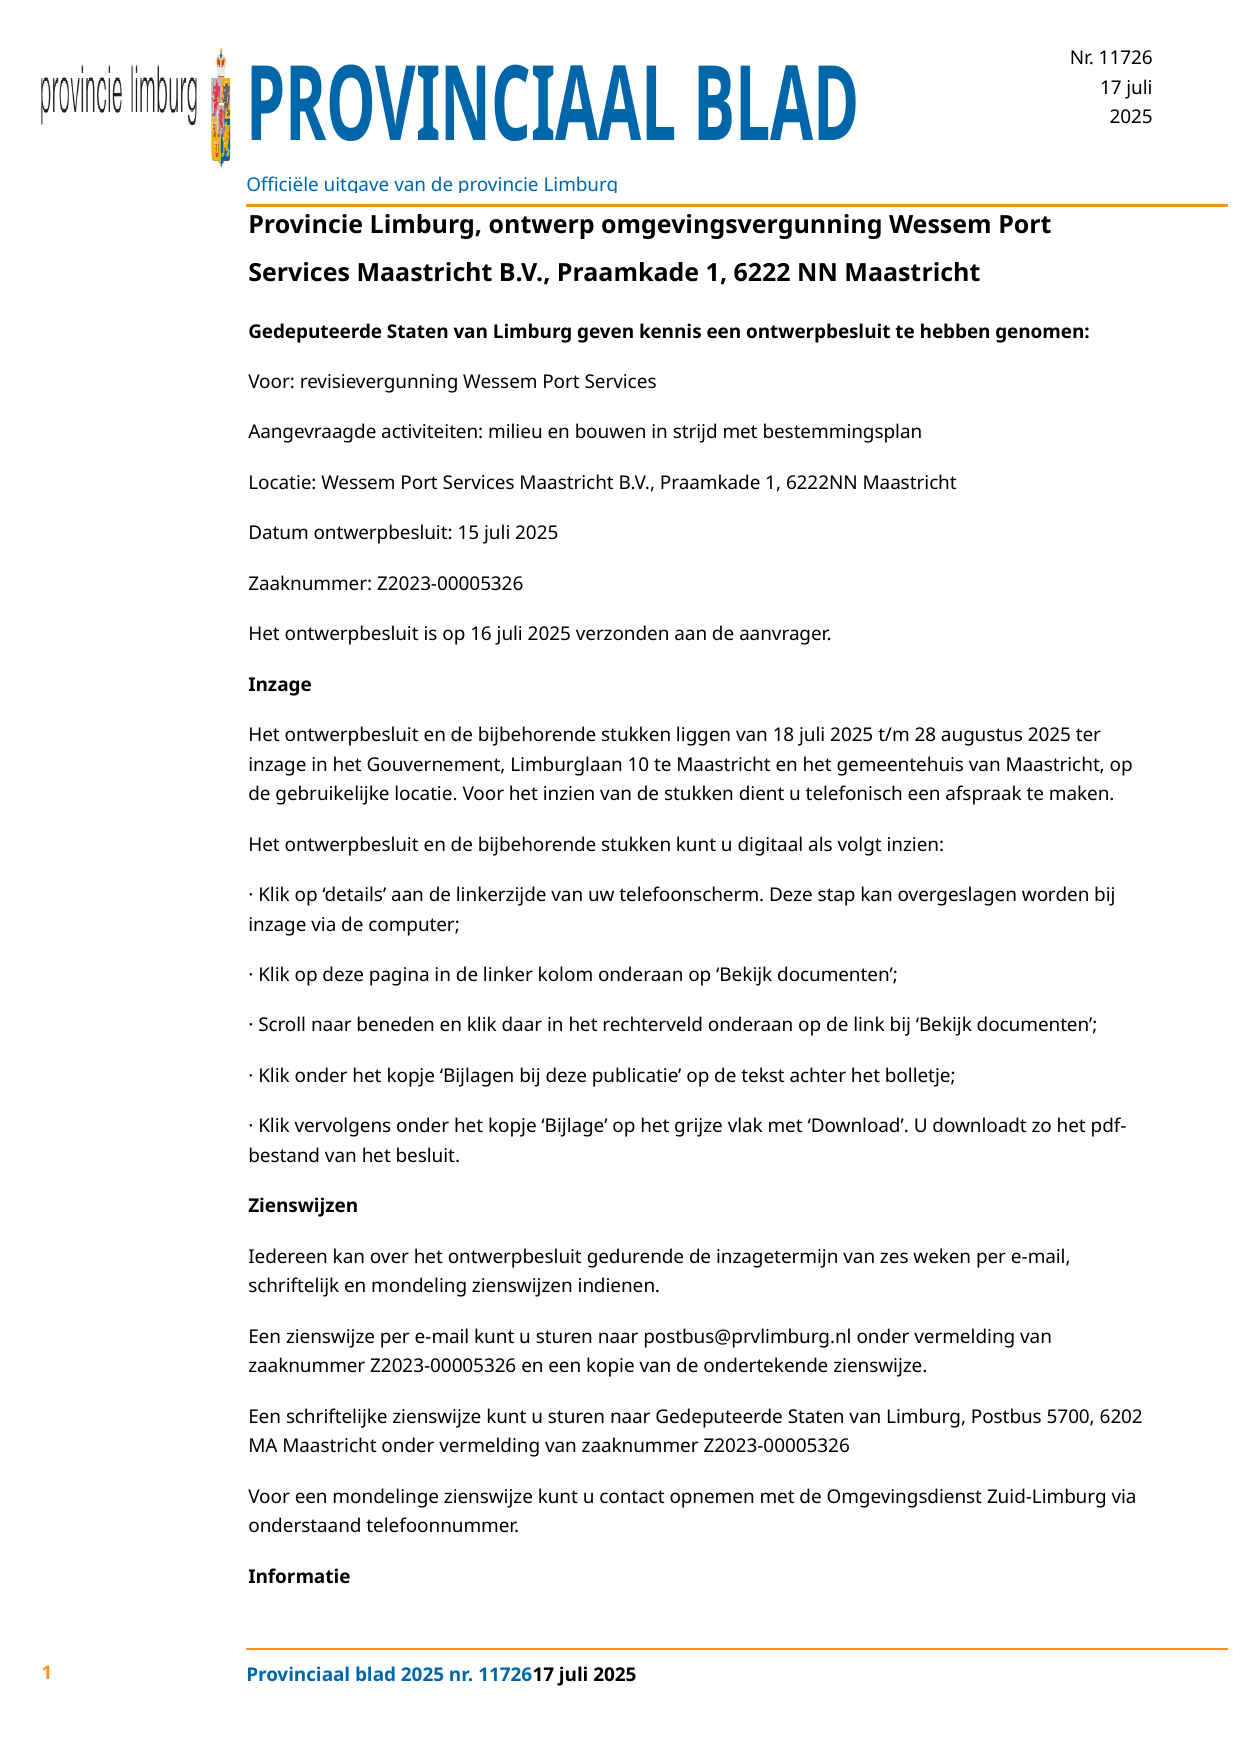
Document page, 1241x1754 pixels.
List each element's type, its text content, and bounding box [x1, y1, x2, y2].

text Het ontwerpbesluit is op 16 juli 2025 verzonden aan de aanvrager. [248, 620, 1152, 646]
text · Scroll naar beneden en klik daar in het rechterveld onderaan op de link bij ‘Bekijk documenten’; [248, 1012, 1152, 1037]
text Informatie [248, 1563, 1152, 1589]
text · Klik onder het kopje ‘Bijlagen bij deze publicatie’ op de tekst achter het bolletje; [248, 1062, 1152, 1088]
text Gedeputeerde Staten van Limburg geven kennis een ontwerpbesluit te hebben genomen: [248, 318, 1152, 344]
text Een schriftelijke zienswijze kunt u sturen naar Gedeputeerde Staten van Limburg, Postbus 5700, 6202 MA Maastricht onder vermelding van zaaknummer Z2023-00005326 [248, 1403, 1152, 1458]
text Voor een mondelinge zienswijze kunt u contact opnemen met de Omgevingsdienst Zuid-Limburg via onderstaand telefoonnummer. [248, 1483, 1152, 1538]
text Een zienswijze per e-mail kunt u sturen naar postbus@prvlimburg.nl onder vermelding van zaaknummer Z2023-00005326 en een kopie van de ondertekende zienswijze. [248, 1323, 1152, 1378]
text Datum ontwerpbesluit: 15 juli 2025 [248, 519, 1152, 545]
text Locatie: Wessem Port Services Maastricht B.V., Praamkade 1, 6222NN Maastricht [248, 469, 1152, 495]
text Voor: revisievergunning Wessem Port Services [248, 368, 1152, 394]
text Provincie Limburg, ontwerp omgevingsvergunning Wessem Port Services Maastricht B.V., Praamkade 1, 6222 NN Maastricht [248, 207, 1152, 288]
text Zienswijzen [248, 1192, 1152, 1218]
text Zaaknummer: Z2023-00005326 [248, 570, 1152, 596]
text Iedereen kan over het ontwerpbesluit gedurende de inzagetermijn van zes weken per e-mail, schriftelijk en mondeling zienswijzen indienen. [248, 1243, 1152, 1298]
text Het ontwerpbesluit en de bijbehorende stukken liggen van 18 juli 2025 t/m 28 augustus 2025 ter inzage in het Gouvernement, Limburglaan 10 te Maastricht en het gemeentehuis van Maastricht, op de gebruikelijke locatie. Voor het inzien van de stukken dient u telefonisch een afspraak te maken. [248, 721, 1152, 806]
text · Klik op deze pagina in de linker kolom onderaan op ‘Bekijk documenten’; [248, 961, 1152, 987]
text · Klik vervolgens onder het kopje ‘Bijlage’ op het grijze vlak met ‘Download’. U downloadt zo het pdf-bestand van het besluit. [248, 1112, 1152, 1168]
text · Klik op ‘details’ aan de linkerzijde van uw telefoonscherm. Deze stap kan overgeslagen worden bij inzage via de computer; [248, 881, 1152, 937]
text Inzage [248, 671, 1152, 697]
text Aangevraagde activiteiten: milieu en bouwen in strijd met bestemmingsplan [248, 419, 1152, 444]
picture [41, 47, 231, 172]
text Het ontwerpbesluit en de bijbehorende stukken kunt u digitaal als volgt inzien: [248, 831, 1152, 857]
